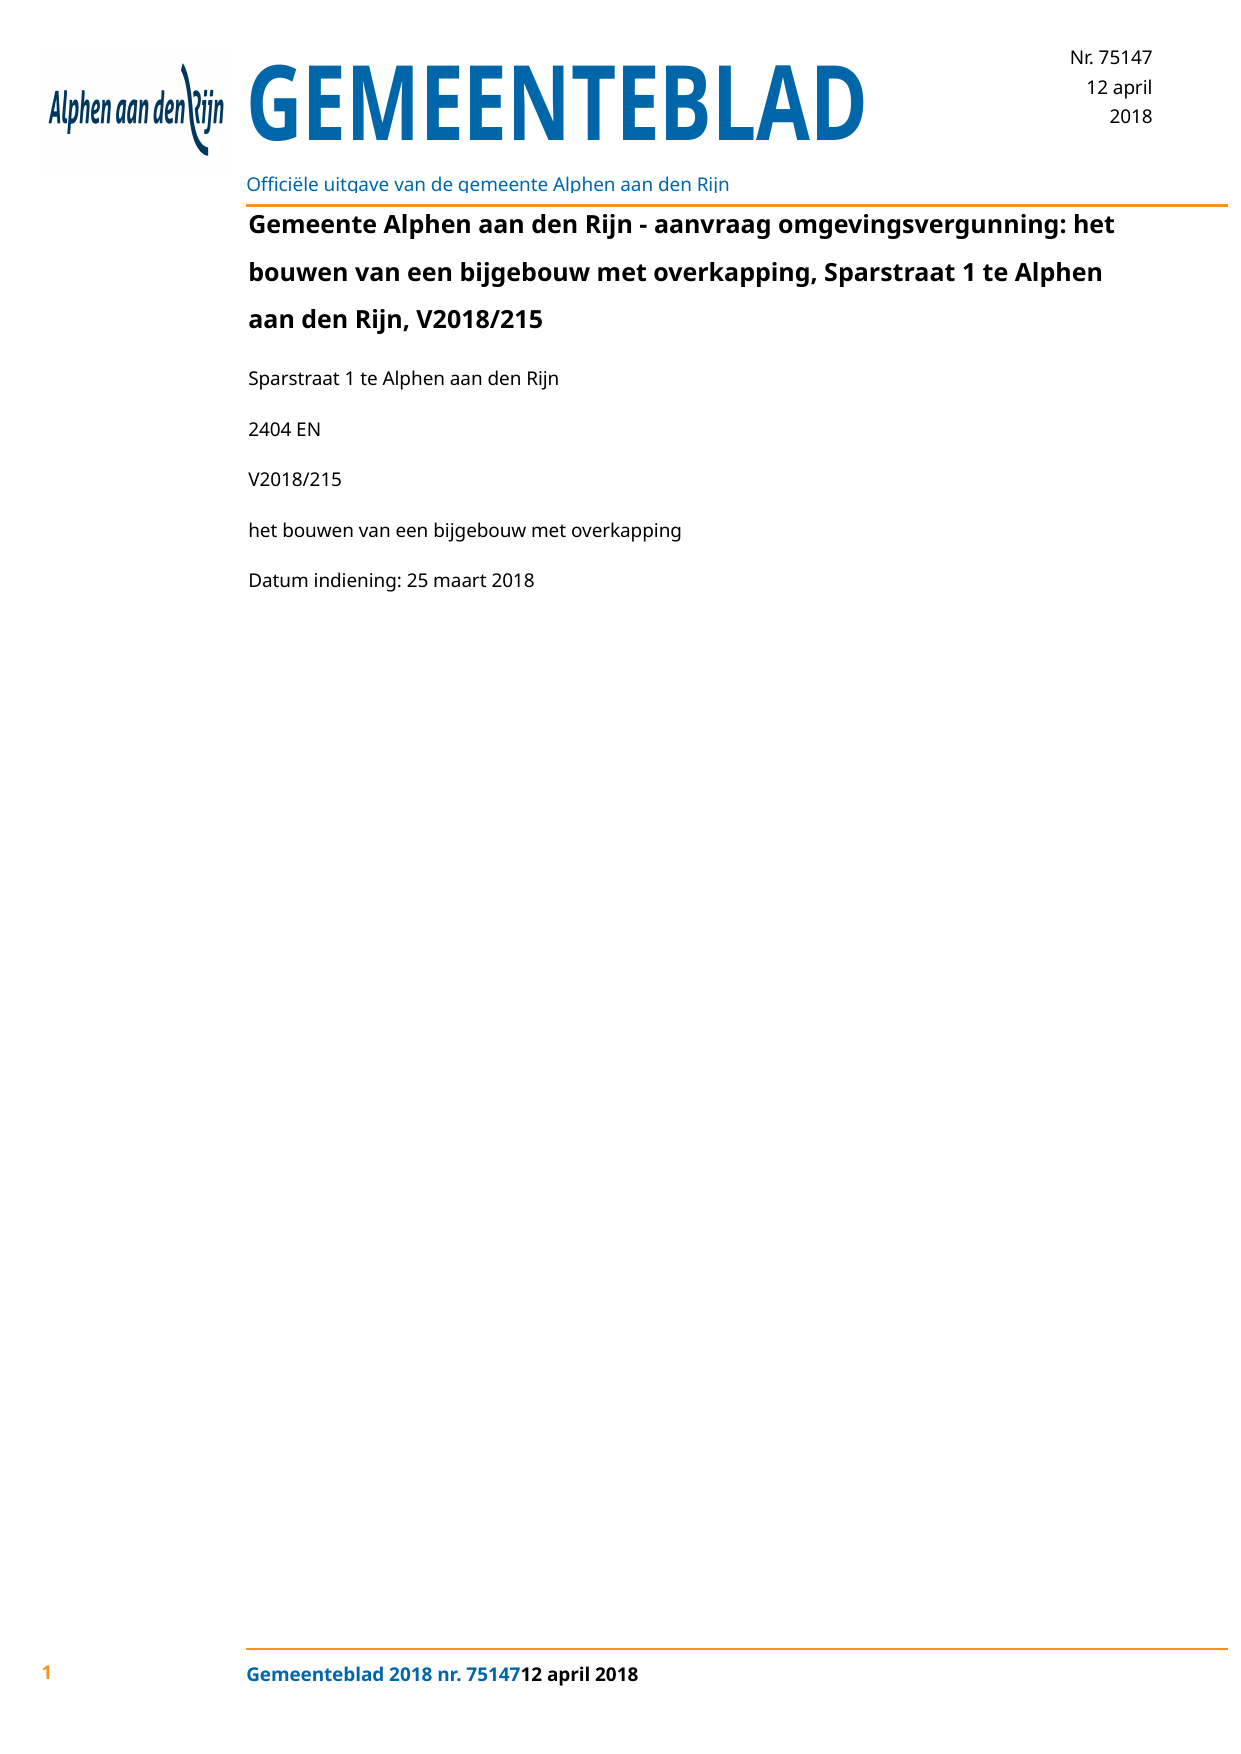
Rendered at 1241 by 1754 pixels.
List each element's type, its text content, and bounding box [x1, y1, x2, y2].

text Gemeente Alphen aan den Rijn - aanvraag omgevingsvergunning: het bouwen van een bijgebouw met overkapping, Sparstraat 1 te Alphen aan den Rijn, V2018/215 [248, 207, 1152, 336]
text 2404 EN [248, 416, 1152, 442]
text Datum indiening: 25 maart 2018 [248, 567, 1152, 593]
text het bouwen van een bijgebouw met overkapping [248, 517, 1152, 542]
text Sparstraat 1 te Alphen aan den Rijn [248, 366, 1152, 391]
picture [41, 47, 231, 172]
text V2018/215 [248, 466, 1152, 492]
